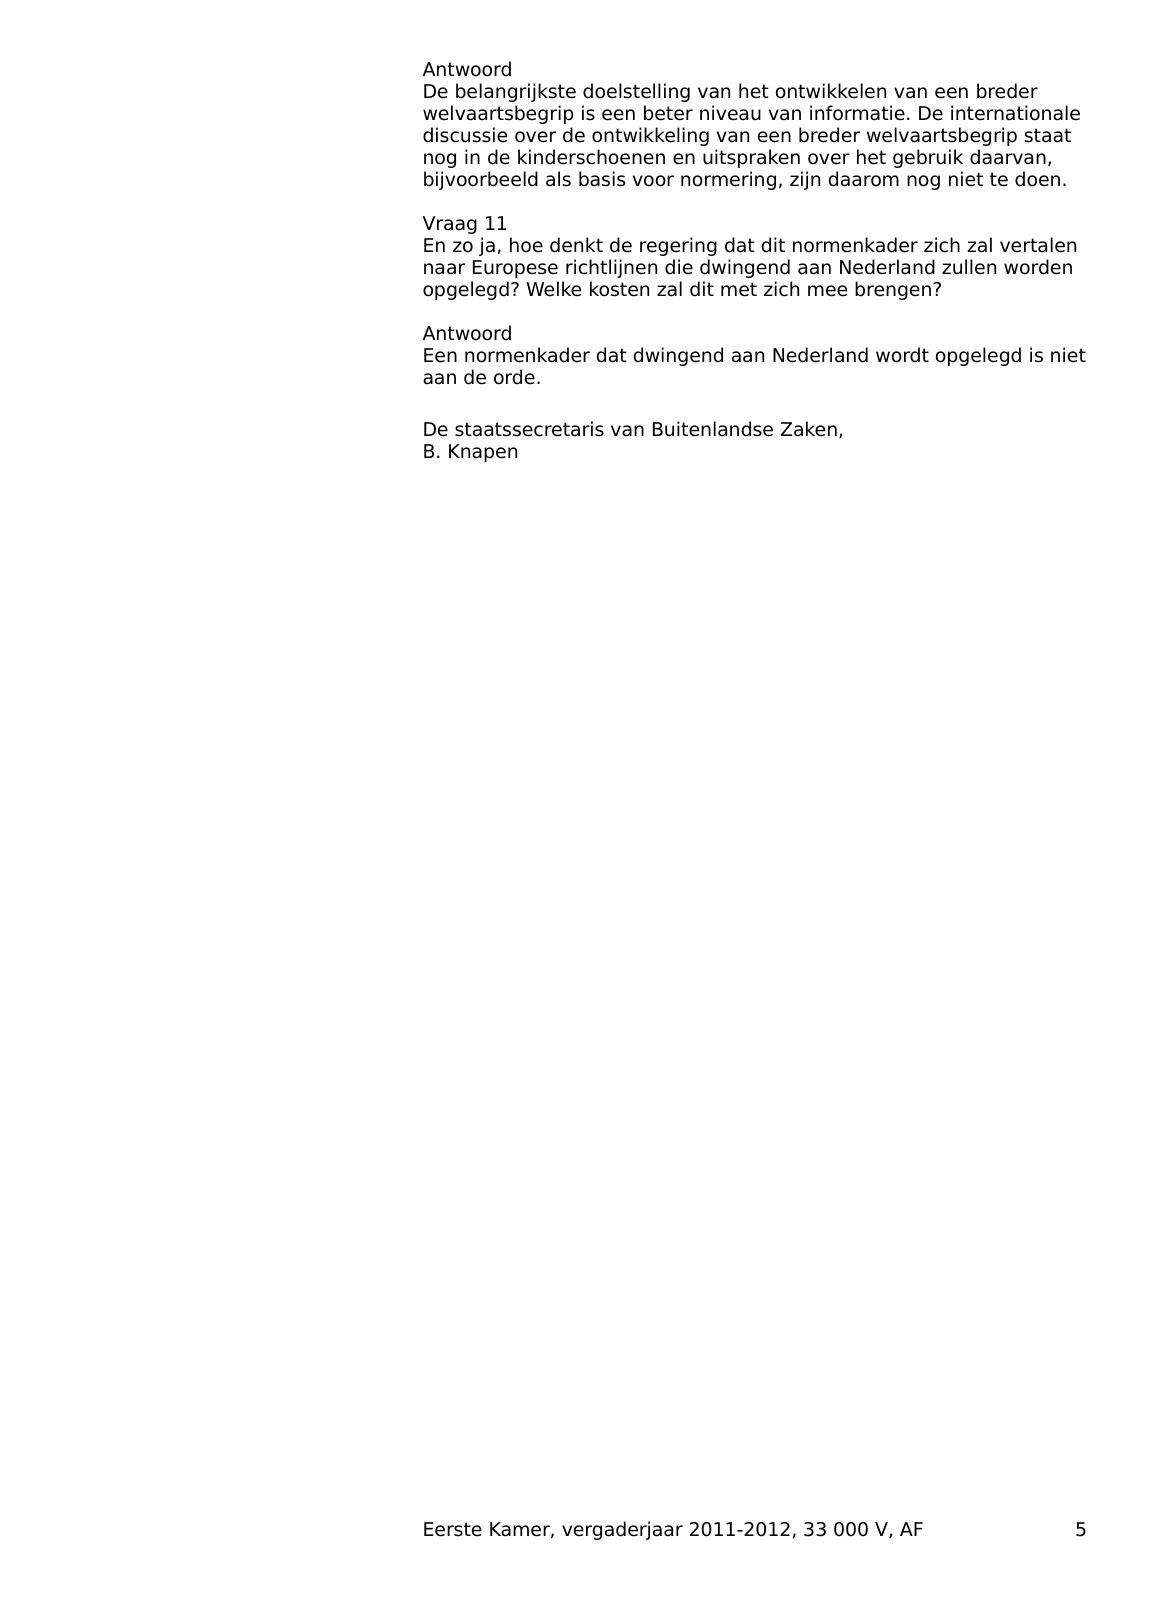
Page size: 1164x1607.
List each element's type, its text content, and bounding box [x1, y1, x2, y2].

text Antwoord [422, 323, 1087, 345]
text Een normenkader dat dwingend aan Nederland wordt opgelegd is niet aan de orde. [422, 345, 1087, 389]
text De belangrijkste doelstelling van het ontwikkelen van een breder welvaartsbegrip is een beter niveau van informatie. De internationale discussie over de ontwikkeling van een breder welvaartsbegrip staat nog in de kinderschoenen en uitspraken over het gebruik daarvan, bijvoorbeeld als basis voor normering, zijn daarom nog niet te doen. [422, 81, 1087, 191]
text Antwoord [422, 59, 1087, 81]
text De staatssecretaris van Buitenlandse Zaken, B. Knapen [422, 419, 1087, 463]
text En zo ja, hoe denkt de regering dat dit normenkader zich zal vertalen naar Europese richtlijnen die dwingend aan Nederland zullen worden opgelegd? Welke kosten zal dit met zich mee brengen? [422, 235, 1087, 301]
text Vraag 11 [422, 213, 1087, 235]
